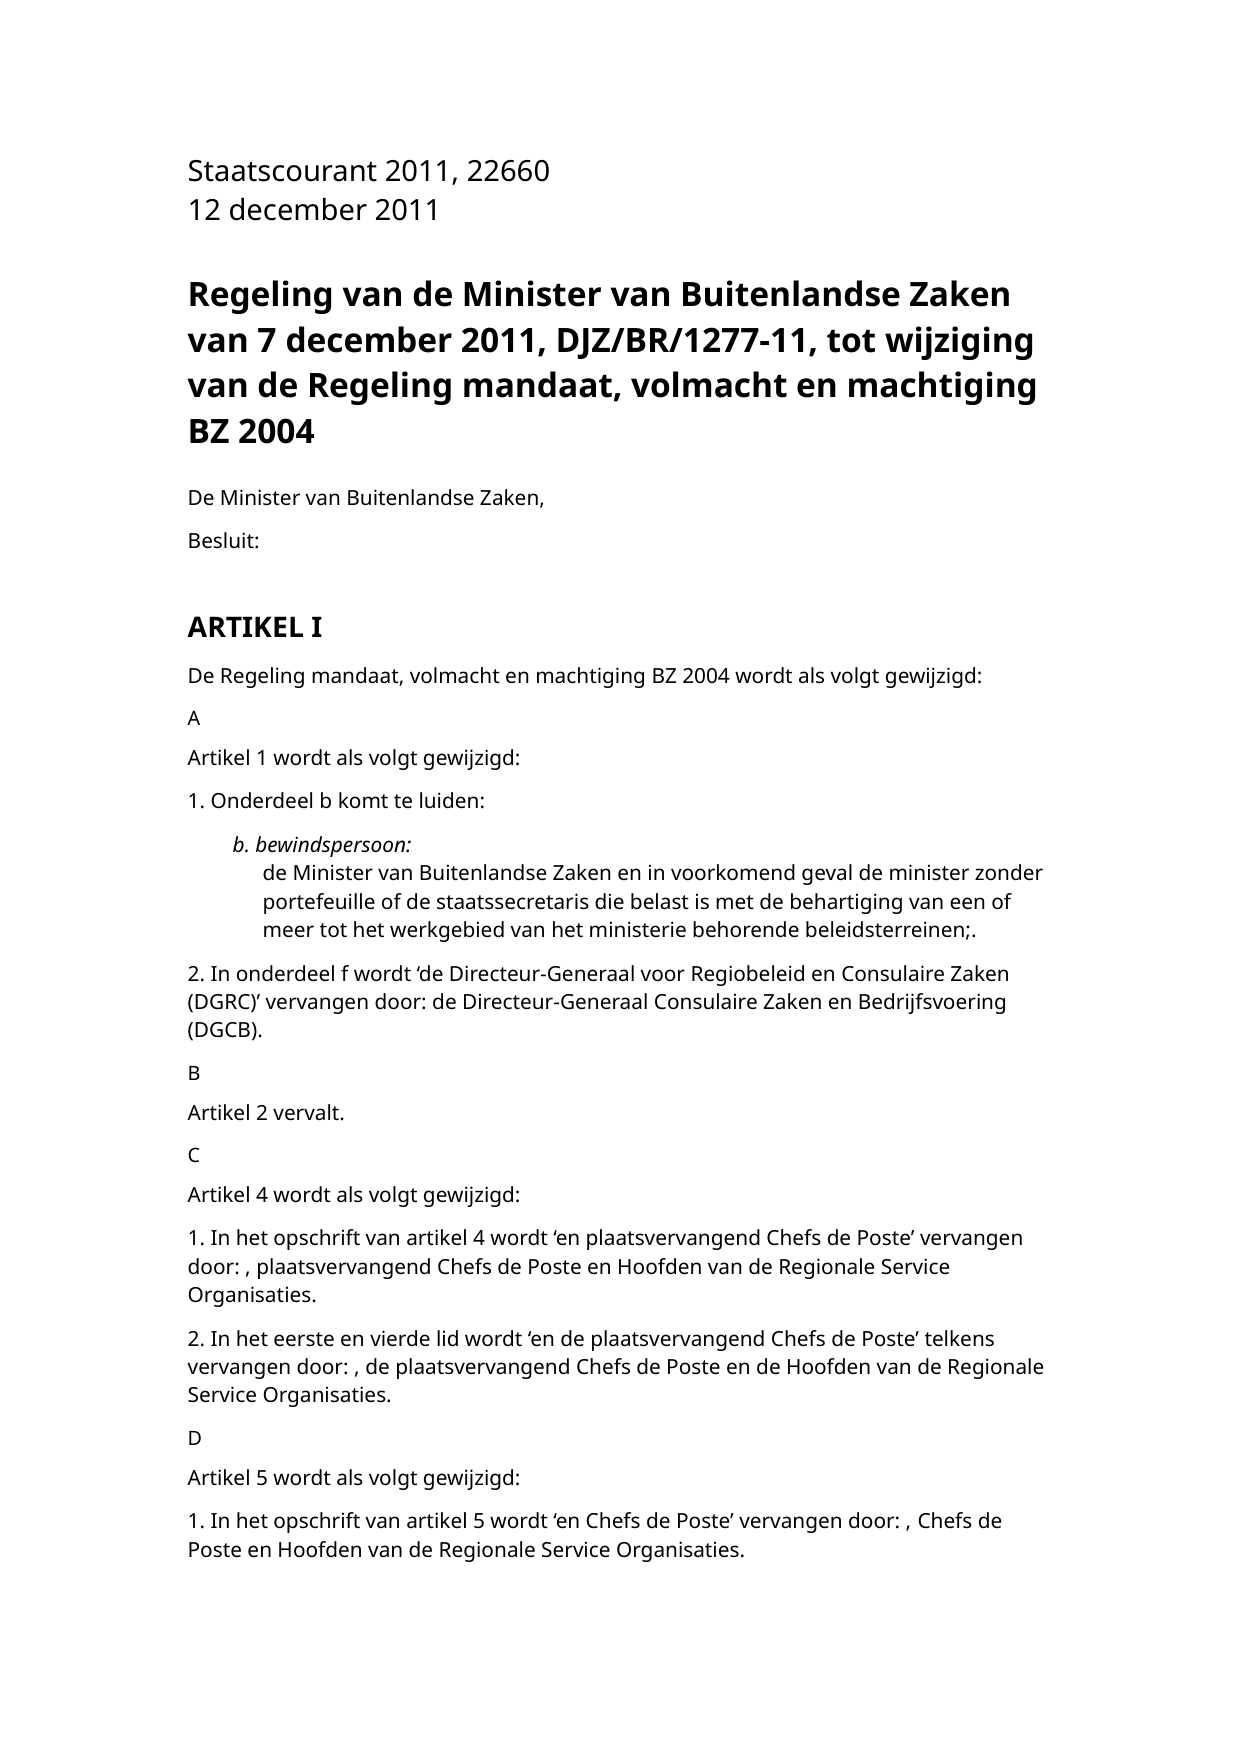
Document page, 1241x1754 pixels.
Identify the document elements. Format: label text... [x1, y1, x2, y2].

text Artikel 4 wordt als volgt gewijzigd: [187, 1180, 1053, 1208]
text D [187, 1424, 1053, 1451]
text 1. In het opschrift van artikel 4 wordt ‘en plaatsvervangend Chefs de Poste’ vervangen door: , plaatsvervangend Chefs de Poste en Hoofden van de Regionale Service Organisaties. [187, 1223, 1053, 1309]
text De Minister van Buitenlandse Zaken, [187, 483, 1053, 511]
text 12 december 2011 [187, 190, 1053, 229]
subtitle ARTIKEL I [187, 607, 1053, 646]
text de Minister van Buitenlandse Zaken en in voorkomend geval de minister zonder portefeuille of de staatssecretaris die belast is met de behartiging van een of meer tot het werkgebied van het ministerie behorende beleidsterreinen;. [262, 858, 1053, 944]
text Staatscourant 2011, 22660 [187, 150, 1053, 190]
text 2. In onderdeel f wordt ‘de Directeur-Generaal voor Regiobeleid en Consulaire Zaken (DGRC)’ vervangen door: de Directeur-Generaal Consulaire Zaken en Bedrijfsvoering (DGCB). [187, 959, 1053, 1044]
text A [187, 704, 1053, 731]
text Besluit: [187, 526, 1053, 555]
text De Regeling mandaat, volmacht en machtiging BZ 2004 wordt als volgt gewijzigd: [187, 661, 1053, 689]
text Artikel 2 vervalt. [187, 1098, 1053, 1126]
text 1. In het opschrift van artikel 5 wordt ‘en Chefs de Poste’ vervangen door: , Chefs de Poste en Hoofden van de Regionale Service Organisaties. [187, 1506, 1053, 1563]
text C [187, 1141, 1053, 1168]
text b. bewindspersoon: [232, 830, 1053, 858]
subtitle Regeling van de Minister van Buitenlandse Zaken van 7 december 2011, DJZ/BR/1277-11, tot wijziging van de Regeling mandaat, volmacht en machtiging BZ 2004 [187, 271, 1053, 453]
text 1. Onderdeel b komt te luiden: [187, 787, 1053, 815]
text Artikel 1 wordt als volgt gewijzigd: [187, 743, 1053, 772]
text Artikel 5 wordt als volgt gewijzigd: [187, 1463, 1053, 1491]
text B [187, 1059, 1053, 1086]
text 2. In het eerste en vierde lid wordt ‘en de plaatsvervangend Chefs de Poste’ telkens vervangen door: , de plaatsvervangend Chefs de Poste en de Hoofden van de Regionale Service Organisaties. [187, 1324, 1053, 1409]
